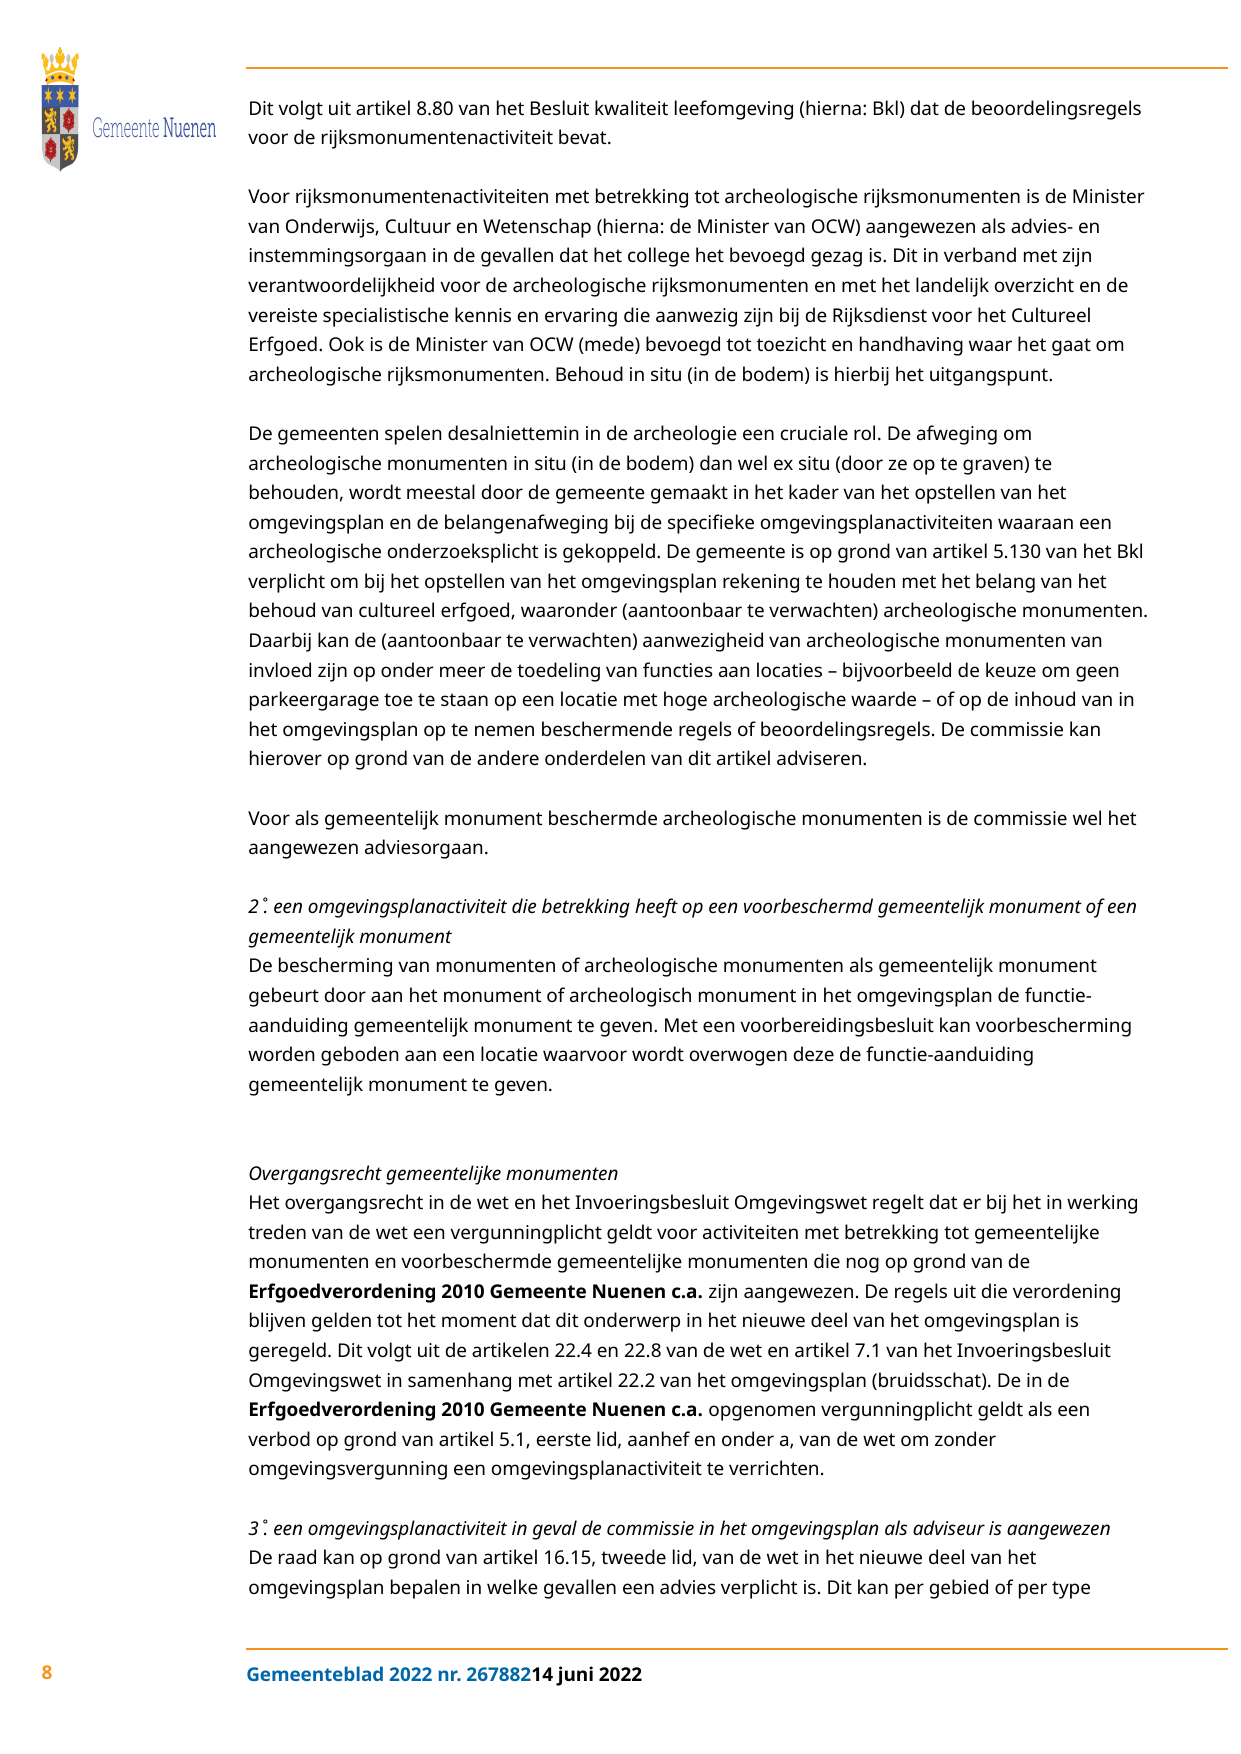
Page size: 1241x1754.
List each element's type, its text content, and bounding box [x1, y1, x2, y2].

text De bescherming van monumenten of archeologische monumenten als gemeentelijk monument gebeurt door aan het monument of archeologisch monument in het omgevingsplan de functie-aanduiding gemeentelijk monument te geven. Met een voorbereidingsbesluit kan voorbescherming worden geboden aan een locatie waarvoor wordt overwogen deze de functie-aanduiding gemeentelijk monument te geven. [248, 953, 1152, 1097]
text De gemeenten spelen desalniettemin in de archeologie een cruciale rol. De afweging om archeologische monumenten in situ (in de bodem) dan wel ex situ (door ze op te graven) te behouden, wordt meestal door de gemeente gemaakt in het kader van het opstellen van het omgevingsplan en de belangenafweging bij de specifieke omgevingsplanactiviteiten waaraan een archeologische onderzoeksplicht is gekoppeld. De gemeente is op grond van artikel 5.130 van het Bkl verplicht om bij het opstellen van het omgevingsplan rekening te houden met het belang van het behoud van cultureel erfgoed, waaronder (aantoonbaar te verwachten) archeologische monumenten. Daarbij kan de (aantoonbaar te verwachten) aanwezigheid van archeologische monumenten van invloed zijn op onder meer de toedeling van functies aan locaties – bijvoorbeeld de keuze om geen parkeergarage toe te staan op een locatie met hoge archeologische waarde – of op de inhoud van in het omgevingsplan op te nemen beschermende regels of beoordelingsregels. De commissie kan hierover op grond van de andere onderdelen van dit artikel adviseren. [248, 420, 1152, 771]
text Dit volgt uit artikel 8.80 van het Besluit kwaliteit leefomgeving (hierna: Bkl) dat de beoordelingsregels voor de rijksmonumentenactiviteit bevat. [248, 95, 1152, 150]
picture [41, 47, 231, 172]
text Het overgangsrecht in de wet en het Invoeringsbesluit Omgevingswet regelt dat er bij het in werking treden van de wet een vergunningplicht geldt voor activiteiten met betrekking tot gemeentelijke monumenten en voorbeschermde gemeentelijke monumenten die nog op grond van de Erfgoedverordening 2010 Gemeente Nuenen c.a. zijn aangewezen. De regels uit die verordening blijven gelden tot het moment dat dit onderwerp in het nieuwe deel van het omgevingsplan is geregeld. Dit volgt uit de artikelen 22.4 en 22.8 van de wet en artikel 7.1 van het Invoeringsbesluit Omgevingswet in samenhang met artikel 22.2 van het omgevingsplan (bruidsschat). De in de Erfgoedverordening 2010 Gemeente Nuenen c.a. opgenomen vergunningplicht geldt als een verbod op grond van artikel 5.1, eerste lid, aanhef en onder a, van de wet om zonder omgevingsvergunning een omgevingsplanactiviteit te verrichten. [248, 1189, 1152, 1481]
text De raad kan op grond van artikel 16.15, tweede lid, van de wet in het nieuwe deel van het omgevingsplan bepalen in welke gevallen een advies verplicht is. Dit kan per gebied of per type [248, 1544, 1152, 1600]
text Overgangsrecht gemeentelijke monumenten [248, 1160, 1152, 1186]
text 2 ̊. een omgevingsplanactiviteit die betrekking heeft op een voorbeschermd gemeentelijk monument of een gemeentelijk monument [248, 893, 1152, 949]
text Voor rijksmonumentenactiviteiten met betrekking tot archeologische rijksmonumenten is de Minister van Onderwijs, Cultuur en Wetenschap (hierna: de Minister van OCW) aangewezen als advies- en instemmingsorgaan in de gevallen dat het college het bevoegd gezag is. Dit in verband met zijn verantwoordelijkheid voor de archeologische rijksmonumenten en met het landelijk overzicht en de vereiste specialistische kennis en ervaring die aanwezig zijn bij de Rijksdienst voor het Cultureel Erfgoed. Ook is de Minister van OCW (mede) bevoegd tot toezicht en handhaving waar het gaat om archeologische rijksmonumenten. Behoud in situ (in de bodem) is hierbij het uitgangspunt. [248, 183, 1152, 387]
text Voor als gemeentelijk monument beschermde archeologische monumenten is de commissie wel het aangewezen adviesorgaan. [248, 805, 1152, 860]
text 3 ̊. een omgevingsplanactiviteit in geval de commissie in het omgevingsplan als adviseur is aangewezen [248, 1515, 1152, 1541]
